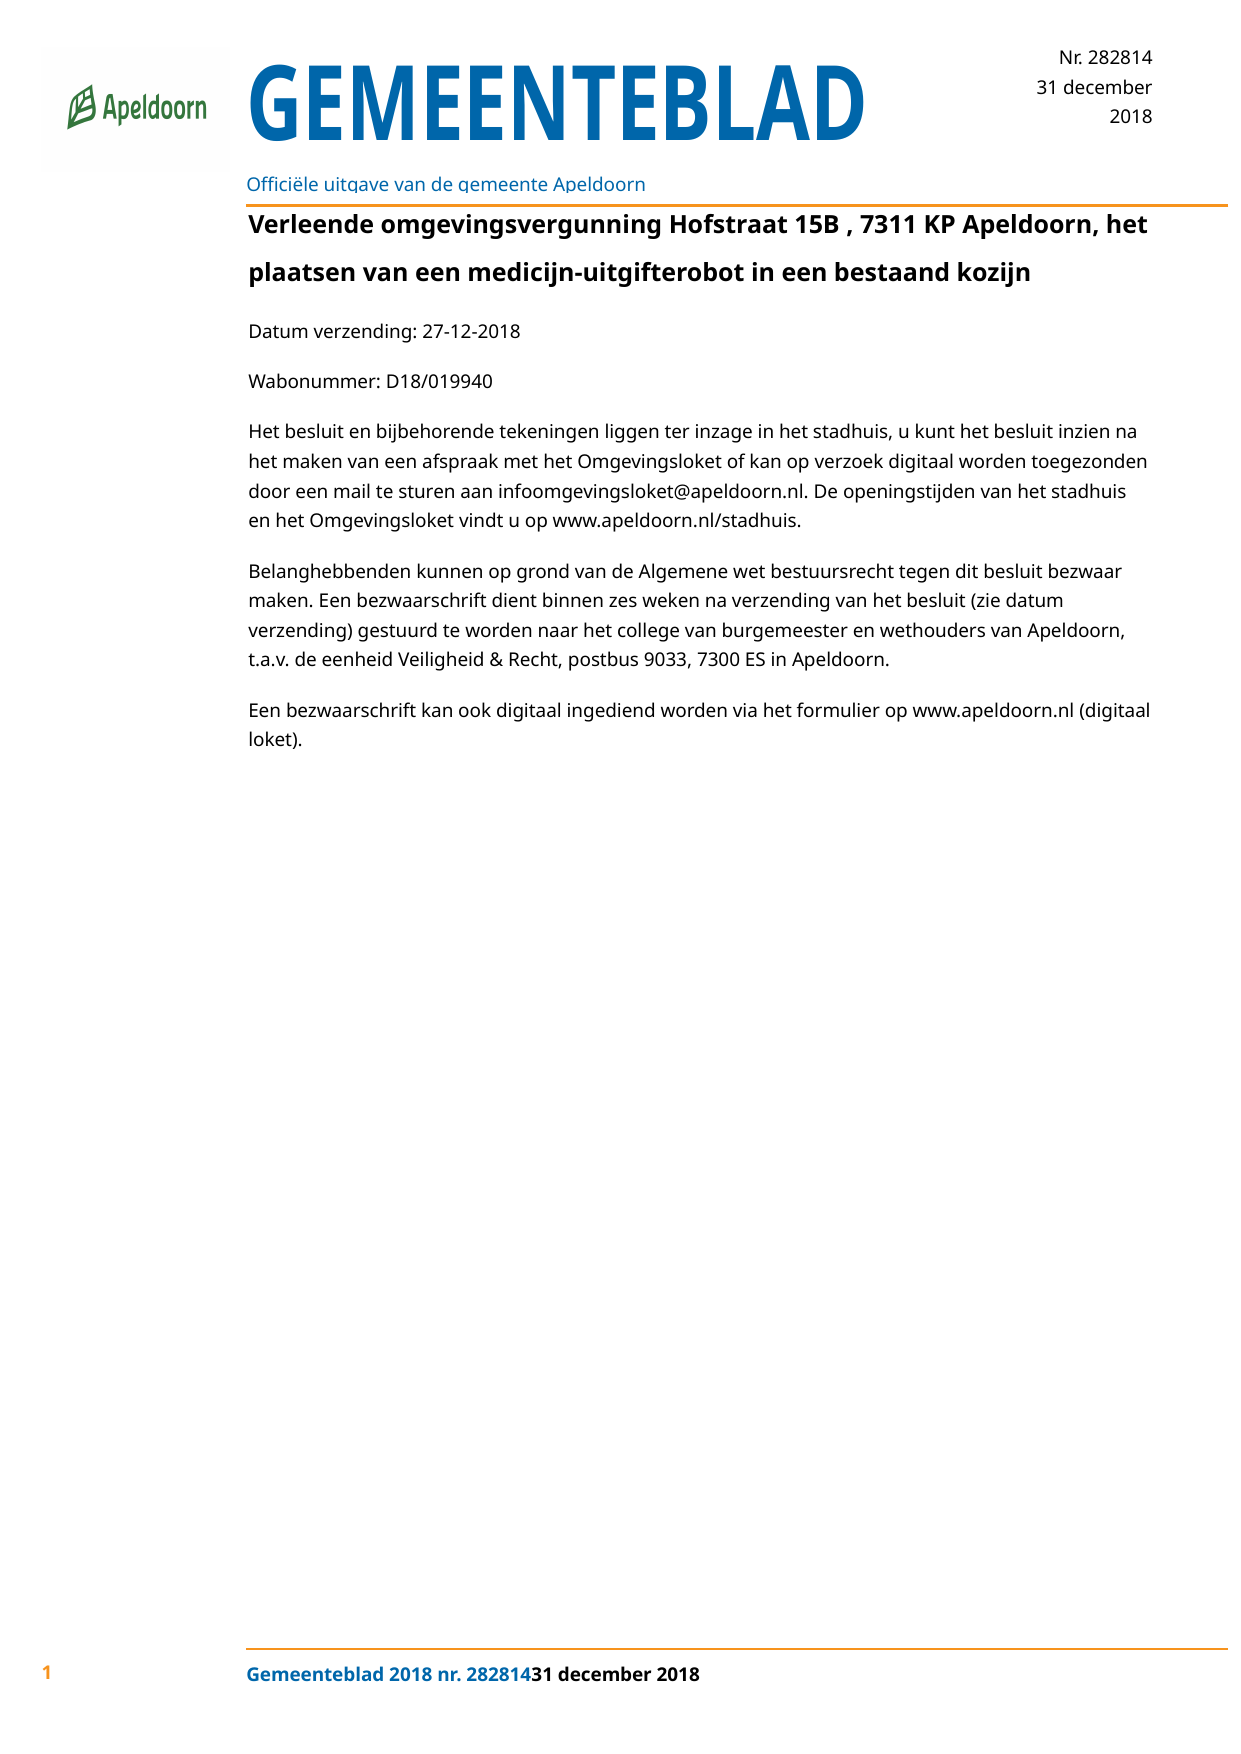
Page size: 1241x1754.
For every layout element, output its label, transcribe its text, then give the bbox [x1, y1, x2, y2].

text Belanghebbenden kunnen op grond van de Algemene wet bestuursrecht tegen dit besluit bezwaar maken. Een bezwaarschrift dient binnen zes weken na verzending van het besluit (zie datum verzending) gestuurd te worden naar het college van burgemeester en wethouders van Apeldoorn, t.a.v. de eenheid Veiligheid & Recht, postbus 9033, 7300 ES in Apeldoorn. [248, 558, 1152, 672]
text Wabonummer: D18/019940 [248, 368, 1152, 394]
text Datum verzending: 27-12-2018 [248, 318, 1152, 344]
picture [41, 47, 231, 172]
text Verleende omgevingsvergunning Hofstraat 15B , 7311 KP Apeldoorn, het plaatsen van een medicijn-uitgifterobot in een bestaand kozijn [248, 207, 1152, 288]
text Het besluit en bijbehorende tekeningen liggen ter inzage in het stadhuis, u kunt het besluit inzien na het maken van een afspraak met het Omgevingsloket of kan op verzoek digitaal worden toegezonden door een mail te sturen aan infoomgevingsloket@apeldoorn.nl. De openingstijden van het stadhuis en het Omgevingsloket vindt u op www.apeldoorn.nl/stadhuis. [248, 419, 1152, 533]
text Een bezwaarschrift kan ook digitaal ingediend worden via het formulier op www.apeldoorn.nl (digitaal loket). [248, 697, 1152, 752]
